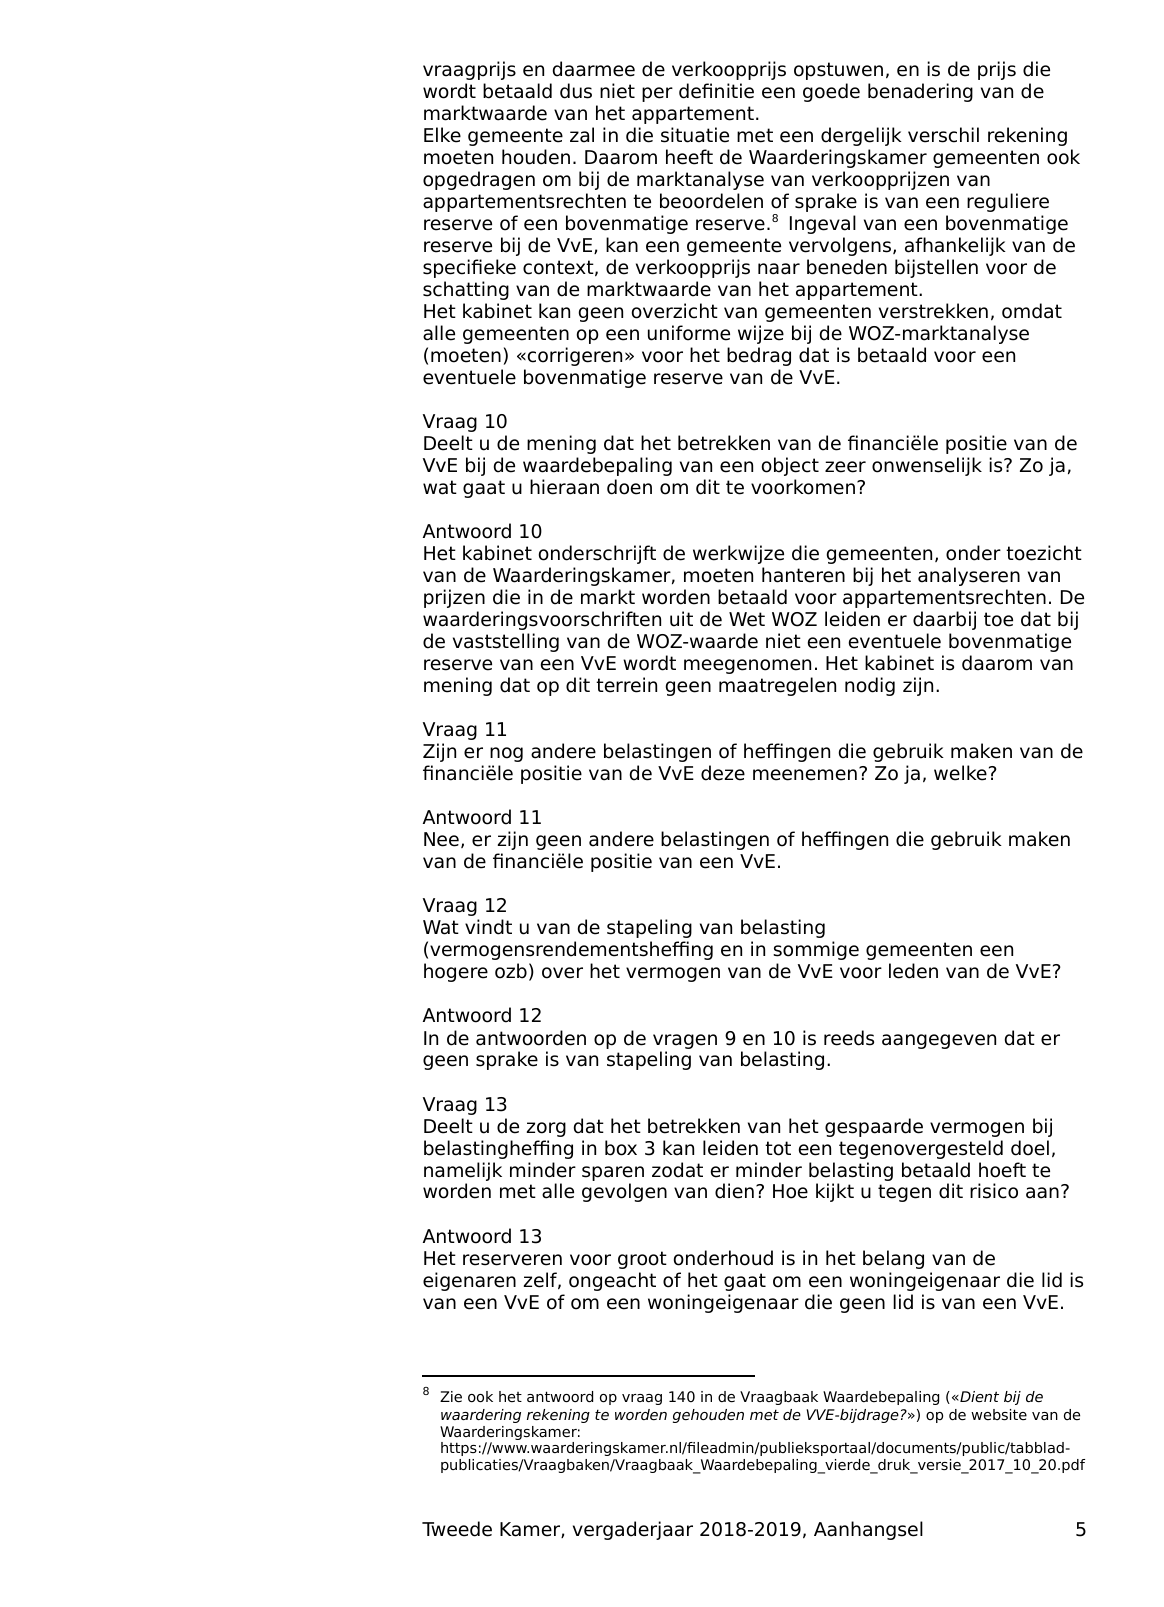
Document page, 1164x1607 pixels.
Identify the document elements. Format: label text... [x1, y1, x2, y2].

text Deelt u de mening dat het betrekken van de financiële positie van de VvE bij de waardebepaling van een object zeer onwenselijk is? Zo ja, wat gaat u hieraan doen om dit te voorkomen? [422, 433, 1087, 499]
text Vraag 12 [422, 895, 1087, 917]
text Antwoord 13 [422, 1226, 1087, 1248]
text Antwoord 12 [422, 1005, 1087, 1027]
text vraagprijs en daarmee de verkoopprijs opstuwen, en is de prijs die wordt betaald dus niet per definitie een goede benadering van de marktwaarde van het appartement. [422, 59, 1087, 125]
text Vraag 11 [422, 719, 1087, 741]
text Het kabinet onderschrijft de werkwijze die gemeenten, onder toezicht van de Waarderingskamer, moeten hanteren bij het analyseren van prijzen die in de markt worden betaald voor appartementsrechten. De waarderingsvoorschriften uit de Wet WOZ leiden er daarbij toe dat bij de vaststelling van de WOZ-waarde niet een eventuele bovenmatige reserve van een VvE wordt meegenomen. Het kabinet is daarom van mening dat op dit terrein geen maatregelen nodig zijn. [422, 543, 1087, 697]
text Het reserveren voor groot onderhoud is in het belang van de eigenaren zelf, ongeacht of het gaat om een woningeigenaar die lid is van een VvE of om een woningeigenaar die geen lid is van een VvE. [422, 1248, 1087, 1313]
text Elke gemeente zal in die situatie met een dergelijk verschil rekening moeten houden. Daarom heeft de Waarderingskamer gemeenten ook opgedragen om bij de marktanalyse van verkoopprijzen van appartementsrechten te beoordelen of sprake is van een reguliere reserve of een bovenmatige reserve. Ingeval van een bovenmatige reserve bij de VvE, kan een gemeente vervolgens, afhankelijk van de specifieke context, de verkoopprijs naar beneden bijstellen voor de schatting van de marktwaarde van het appartement. [422, 125, 1087, 301]
text Het kabinet kan geen overzicht van gemeenten verstrekken, omdat alle gemeenten op een uniforme wijze bij de WOZ-marktanalyse (moeten) «corrigeren» voor het bedrag dat is betaald voor een eventuele bovenmatige reserve van de VvE. [422, 301, 1087, 389]
text Nee, er zijn geen andere belastingen of heffingen die gebruik maken van de financiële positie van een VvE. [422, 829, 1087, 873]
text Deelt u de zorg dat het betrekken van het gespaarde vermogen bij belastingheffing in box 3 kan leiden tot een tegenovergesteld doel, namelijk minder sparen zodat er minder belasting betaald hoeft te worden met alle gevolgen van dien? Hoe kijkt u tegen dit risico aan? [422, 1116, 1087, 1203]
text Zie ook het antwoord op vraag 140 in de Vraagbaak Waardebepaling («Dient bij de waardering rekening te worden gehouden met de VVE-bijdrage?») op de website van de Waarderingskamer: https://www.waarderingskamer.nl/fileadmin/publieksportaal/documents/public/tabblad-publicaties/Vraagbaken/Vraagbaak_Waardebepaling_vierde_druk_versie_2017_10_20.pdf [422, 1385, 1087, 1474]
text Zijn er nog andere belastingen of heffingen die gebruik maken van de financiële positie van de VvE deze meenemen? Zo ja, welke? [422, 741, 1087, 785]
text Vraag 13 [422, 1093, 1087, 1116]
text Wat vindt u van de stapeling van belasting (vermogensrendementsheffing en in sommige gemeenten een hogere ozb) over het vermogen van de VvE voor leden van de VvE? [422, 917, 1087, 983]
text Antwoord 11 [422, 807, 1087, 829]
text Vraag 10 [422, 411, 1087, 433]
text Antwoord 10 [422, 521, 1087, 543]
text In de antwoorden op de vragen 9 en 10 is reeds aangegeven dat er geen sprake is van stapeling van belasting. [422, 1027, 1087, 1071]
